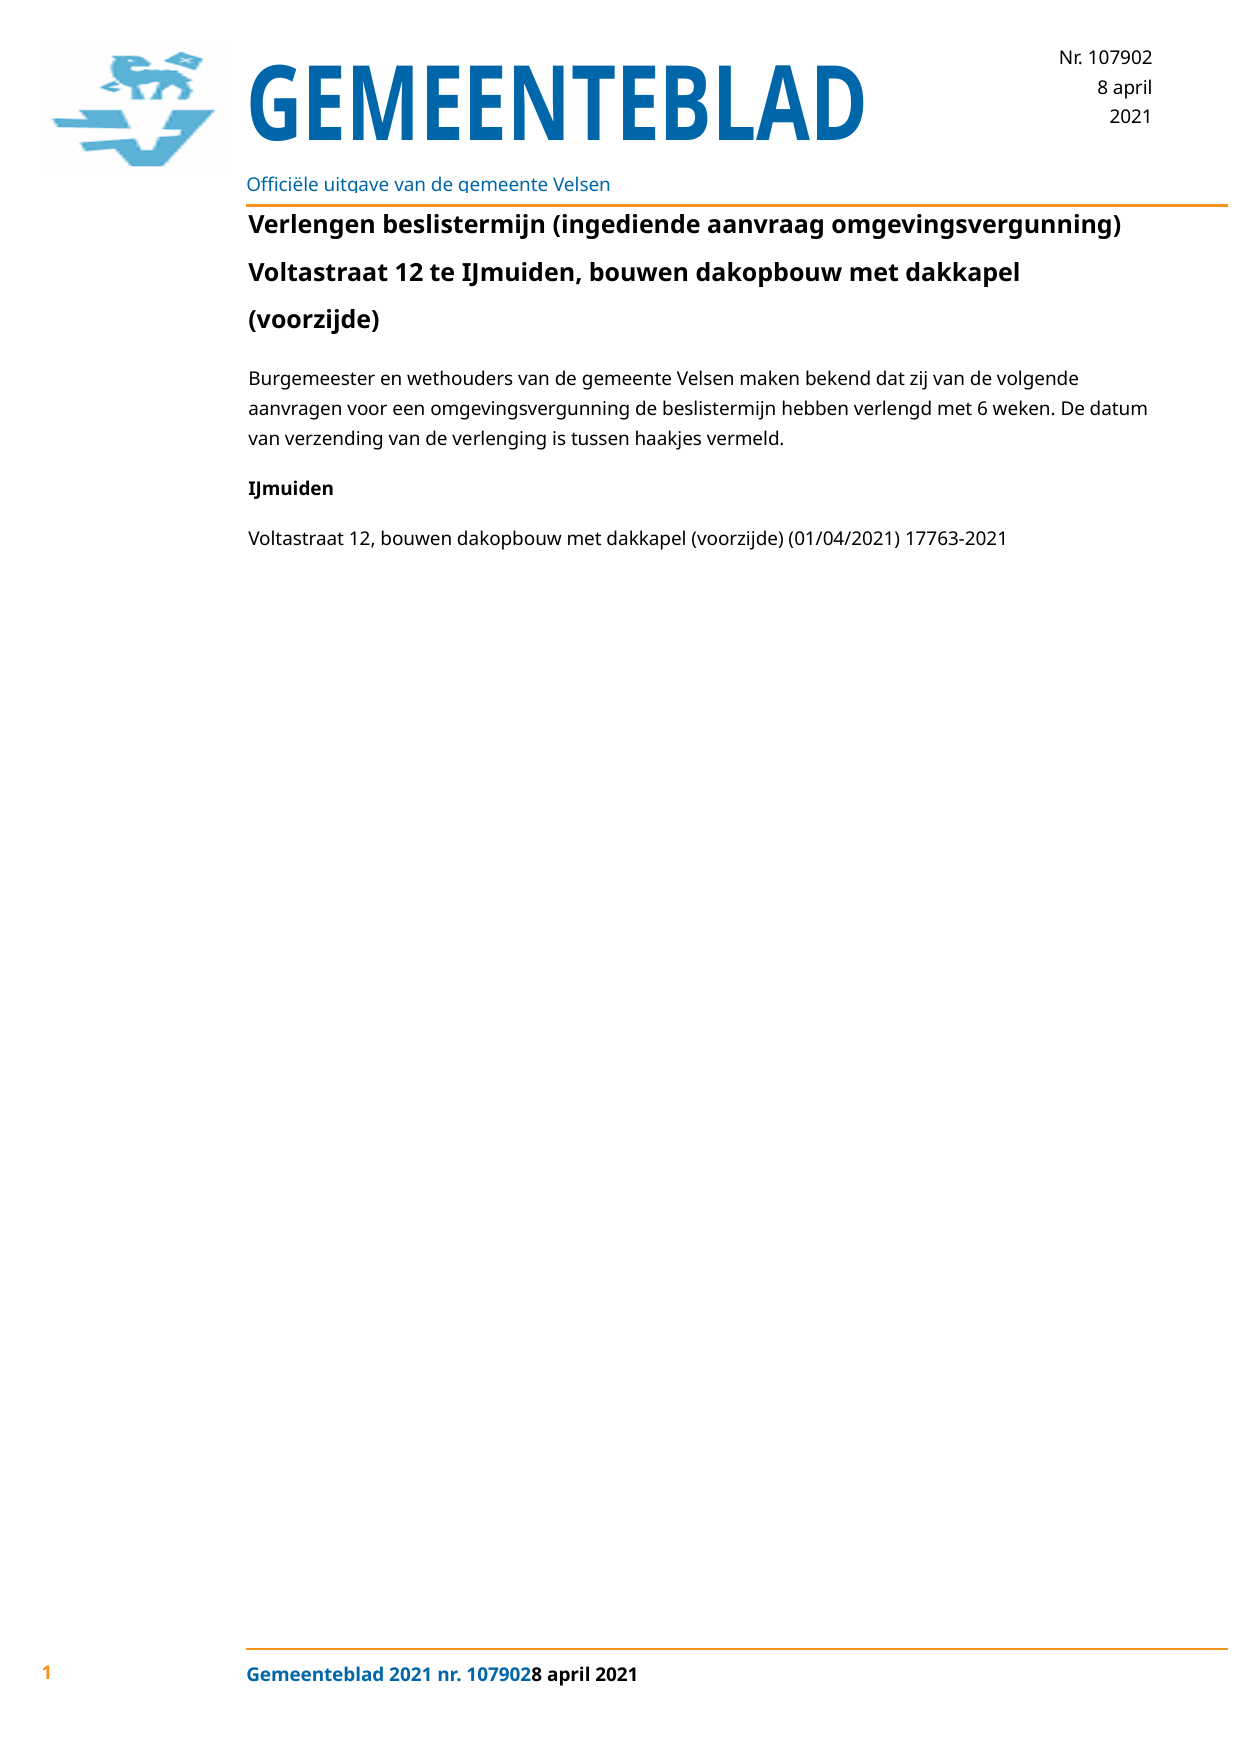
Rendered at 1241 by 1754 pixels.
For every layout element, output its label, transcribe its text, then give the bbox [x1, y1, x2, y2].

text IJmuiden [248, 475, 1152, 501]
text Voltastraat 12, bouwen dakopbouw met dakkapel (voorzijde) (01/04/2021) 17763-2021 [248, 526, 1152, 551]
picture [41, 47, 231, 172]
text Verlengen beslistermijn (ingediende aanvraag omgevingsvergunning) Voltastraat 12 te IJmuiden, bouwen dakopbouw met dakkapel (voorzijde) [248, 207, 1152, 336]
text Burgemeester en wethouders van de gemeente Velsen maken bekend dat zij van de volgende aanvragen voor een omgevingsvergunning de beslistermijn hebben verlengd met 6 weken. De datum van verzending van de verlenging is tussen haakjes vermeld. [248, 366, 1152, 450]
